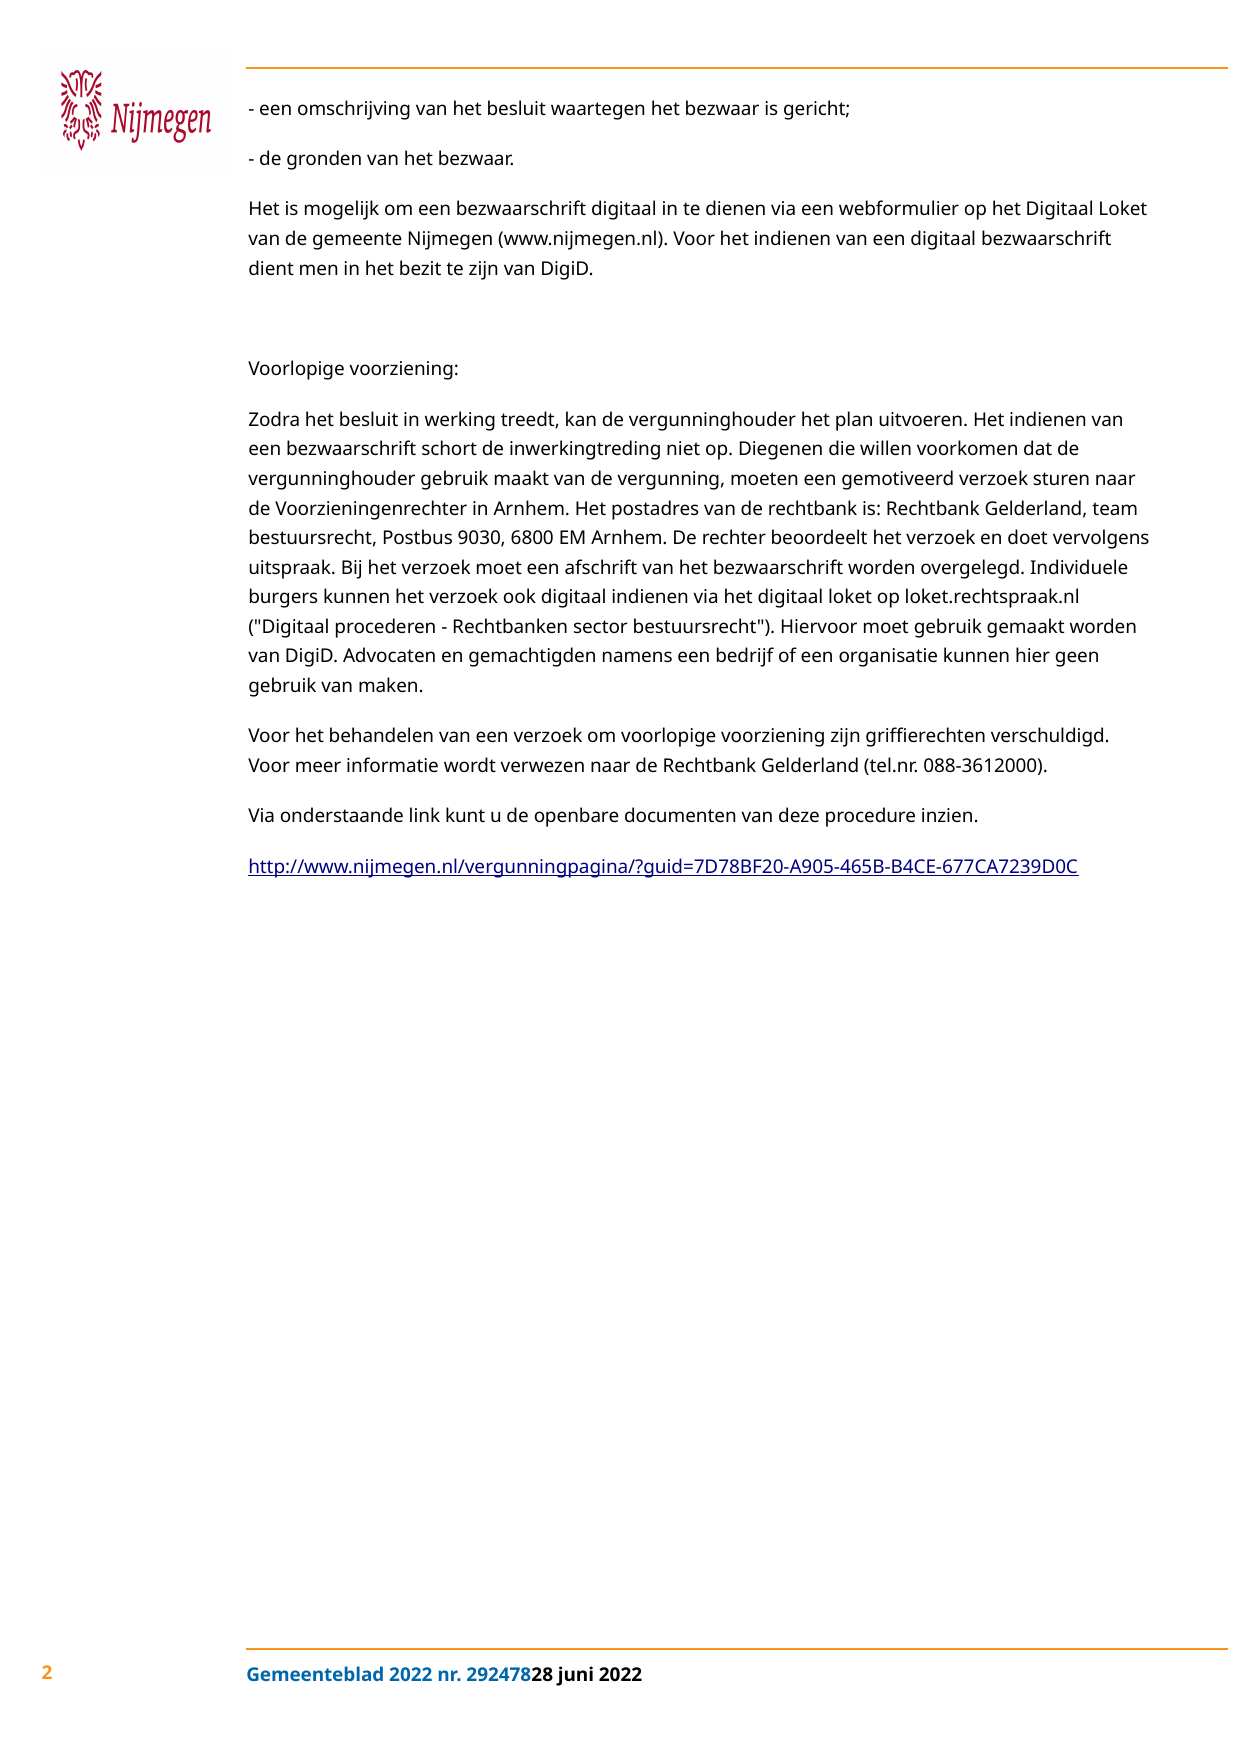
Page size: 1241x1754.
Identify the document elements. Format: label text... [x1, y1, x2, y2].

text - een omschrijving van het besluit waartegen het bezwaar is gericht; [248, 95, 1152, 121]
text Het is mogelijk om een bezwaarschrift digitaal in te dienen via een webformulier op het Digitaal Loket van de gemeente Nijmegen (www.nijmegen.nl). Voor het indienen van een digitaal bezwaarschrift dient men in het bezit te zijn van DigiD. [248, 196, 1152, 281]
text Voor het behandelen van een verzoek om voorlopige voorziening zijn griffierechten verschuldigd. Voor meer informatie wordt verwezen naar de Rechtbank Gelderland (tel.nr. 088-3612000). [248, 723, 1152, 778]
text - de gronden van het bezwaar. [248, 145, 1152, 171]
text Zodra het besluit in werking treedt, kan de vergunninghouder het plan uitvoeren. Het indienen van een bezwaarschrift schort de inwerkingtreding niet op. Diegenen die willen voorkomen dat de vergunninghouder gebruik maakt van de vergunning, moeten een gemotiveerd verzoek sturen naar de Voorzieningenrechter in Arnhem. Het postadres van de rechtbank is: Rechtbank Gelderland, team bestuursrecht, Postbus 9030, 6800 EM Arnhem. De rechter beoordeelt het verzoek en doet vervolgens uitspraak. Bij het verzoek moet een afschrift van het bezwaarschrift worden overgelegd. Individuele burgers kunnen het verzoek ook digitaal indienen via het digitaal loket op loket.rechtspraak.nl ("Digitaal procederen - Rechtbanken sector bestuursrecht"). Hiervoor moet gebruik gemaakt worden van DigiD. Advocaten en gemachtigden namens een bedrijf of een organisatie kunnen hier geen gebruik van maken. [248, 406, 1152, 698]
text Voorlopige voorziening: [248, 356, 1152, 381]
picture [41, 47, 231, 172]
text http://www.nijmegen.nl/vergunningpagina/?guid=7D78BF20-A905-465B-B4CE-677CA7239D0C [248, 853, 1152, 879]
text Via onderstaande link kunt u de openbare documenten van deze procedure inzien. [248, 803, 1152, 828]
